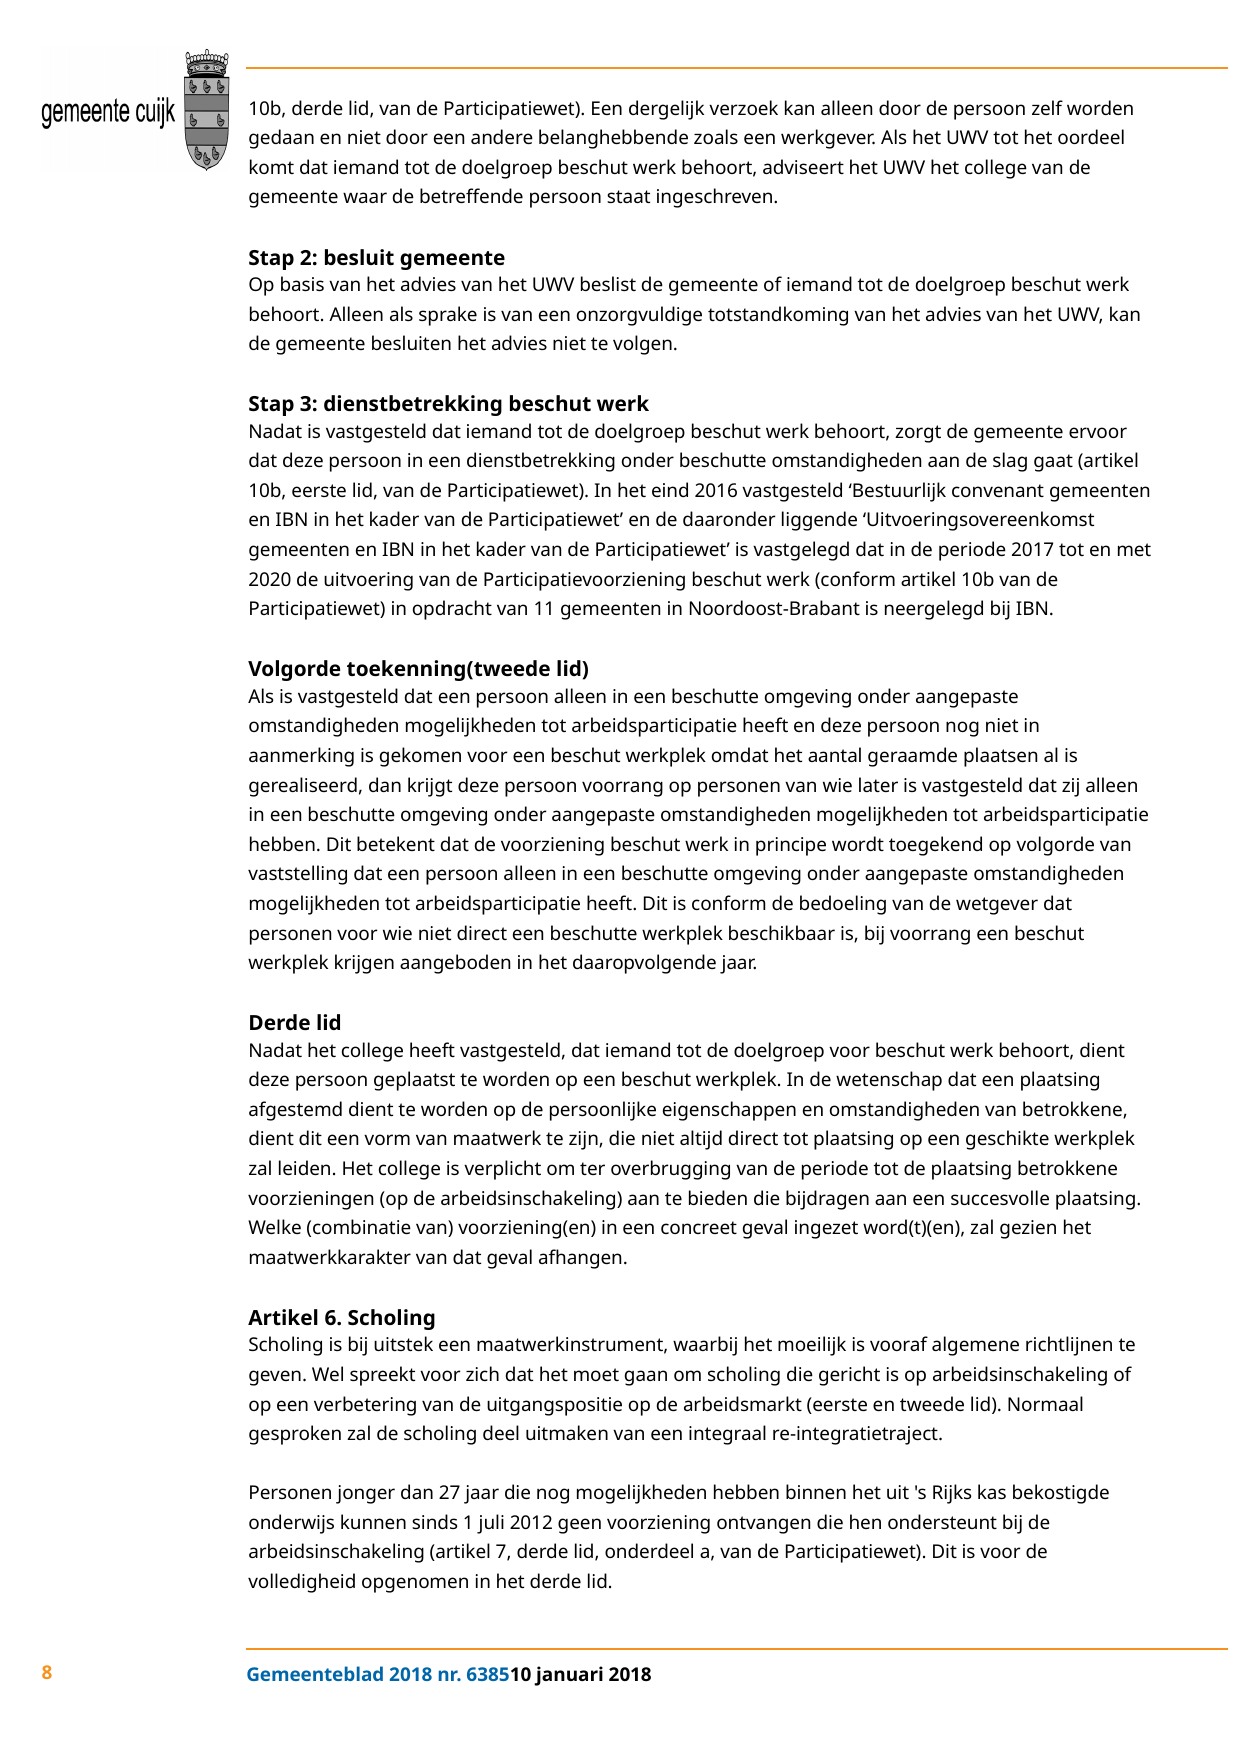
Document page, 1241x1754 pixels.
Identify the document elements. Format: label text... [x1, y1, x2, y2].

text 10b, derde lid, van de Participatiewet). Een dergelijk verzoek kan alleen door de persoon zelf worden gedaan en niet door een andere belanghebbende zoals een werkgever. Als het UWV tot het oordeel komt dat iemand tot de doelgroep beschut werk behoort, adviseert het UWV het college van de gemeente waar de betreffende persoon staat ingeschreven. [248, 95, 1152, 209]
text Stap 2: besluit gemeente [248, 243, 1152, 271]
picture [41, 47, 231, 172]
text Artikel 6. Scholing [248, 1303, 1152, 1332]
text Als is vastgesteld dat een persoon alleen in een beschutte omgeving onder aangepaste omstandigheden mogelijkheden tot arbeidsparticipatie heeft en deze persoon nog niet in aanmerking is gekomen voor een beschut werkplek omdat het aantal geraamde plaatsen al is gerealiseerd, dan krijgt deze persoon voorrang op personen van wie later is vastgesteld dat zij alleen in een beschutte omgeving onder aangepaste omstandigheden mogelijkheden tot arbeidsparticipatie hebben. Dit betekent dat de voorziening beschut werk in principe wordt toegekend op volgorde van vaststelling dat een persoon alleen in een beschutte omgeving onder aangepaste omstandigheden mogelijkheden tot arbeidsparticipatie heeft. Dit is conform de bedoeling van de wetgever dat personen voor wie niet direct een beschutte werkplek beschikbaar is, bij voorrang een beschut werkplek krijgen aangeboden in het daaropvolgende jaar. [248, 683, 1152, 975]
text Nadat is vastgesteld dat iemand tot de doelgroep beschut werk behoort, zorgt de gemeente ervoor dat deze persoon in een dienstbetrekking onder beschutte omstandigheden aan de slag gaat (artikel 10b, eerste lid, van de Participatiewet). In het eind 2016 vastgesteld ‘Bestuurlijk convenant gemeenten en IBN in het kader van de Participatiewet’ en de daaronder liggende ‘Uitvoeringsovereenkomst gemeenten en IBN in het kader van de Participatiewet’ is vastgelegd dat in de periode 2017 tot en met 2020 de uitvoering van de Participatievoorziening beschut werk (conform artikel 10b van de Participatiewet) in opdracht van 11 gemeenten in Noordoost-Brabant is neergelegd bij IBN. [248, 418, 1152, 621]
text Op basis van het advies van het UWV beslist de gemeente of iemand tot de doelgroep beschut werk behoort. Alleen als sprake is van een onzorgvuldige totstandkoming van het advies van het UWV, kan de gemeente besluiten het advies niet te volgen. [248, 271, 1152, 356]
text Stap 3: dienstbetrekking beschut werk [248, 389, 1152, 418]
text Personen jonger dan 27 jaar die nog mogelijkheden hebben binnen het uit 's Rijks kas bekostigde onderwijs kunnen sinds 1 juli 2012 geen voorziening ontvangen die hen ondersteunt bij de arbeidsinschakeling (artikel 7, derde lid, onderdeel a, van de Participatiewet). Dit is voor de volledigheid opgenomen in het derde lid. [248, 1479, 1152, 1594]
text Volgorde toekenning(tweede lid) [248, 654, 1152, 683]
text Derde lid [248, 1008, 1152, 1037]
text Scholing is bij uitstek een maatwerkinstrument, waarbij het moeilijk is vooraf algemene richtlijnen te geven. Wel spreekt voor zich dat het moet gaan om scholing die gericht is op arbeidsinschakeling of op een verbetering van de uitgangspositie op de arbeidsmarkt (eerste en tweede lid). Normaal gesproken zal de scholing deel uitmaken van een integraal re-integratietraject. [248, 1332, 1152, 1446]
text Nadat het college heeft vastgesteld, dat iemand tot de doelgroep voor beschut werk behoort, dient deze persoon geplaatst te worden op een beschut werkplek. In de wetenschap dat een plaatsing afgestemd dient te worden op de persoonlijke eigenschappen en omstandigheden van betrokkene, dient dit een vorm van maatwerk te zijn, die niet altijd direct tot plaatsing op een geschikte werkplek zal leiden. Het college is verplicht om ter overbrugging van de periode tot de plaatsing betrokkene voorzieningen (op de arbeidsinschakeling) aan te bieden die bijdragen aan een succesvolle plaatsing. Welke (combinatie van) voorziening(en) in een concreet geval ingezet word(t)(en), zal gezien het maatwerkkarakter van dat geval afhangen. [248, 1037, 1152, 1270]
